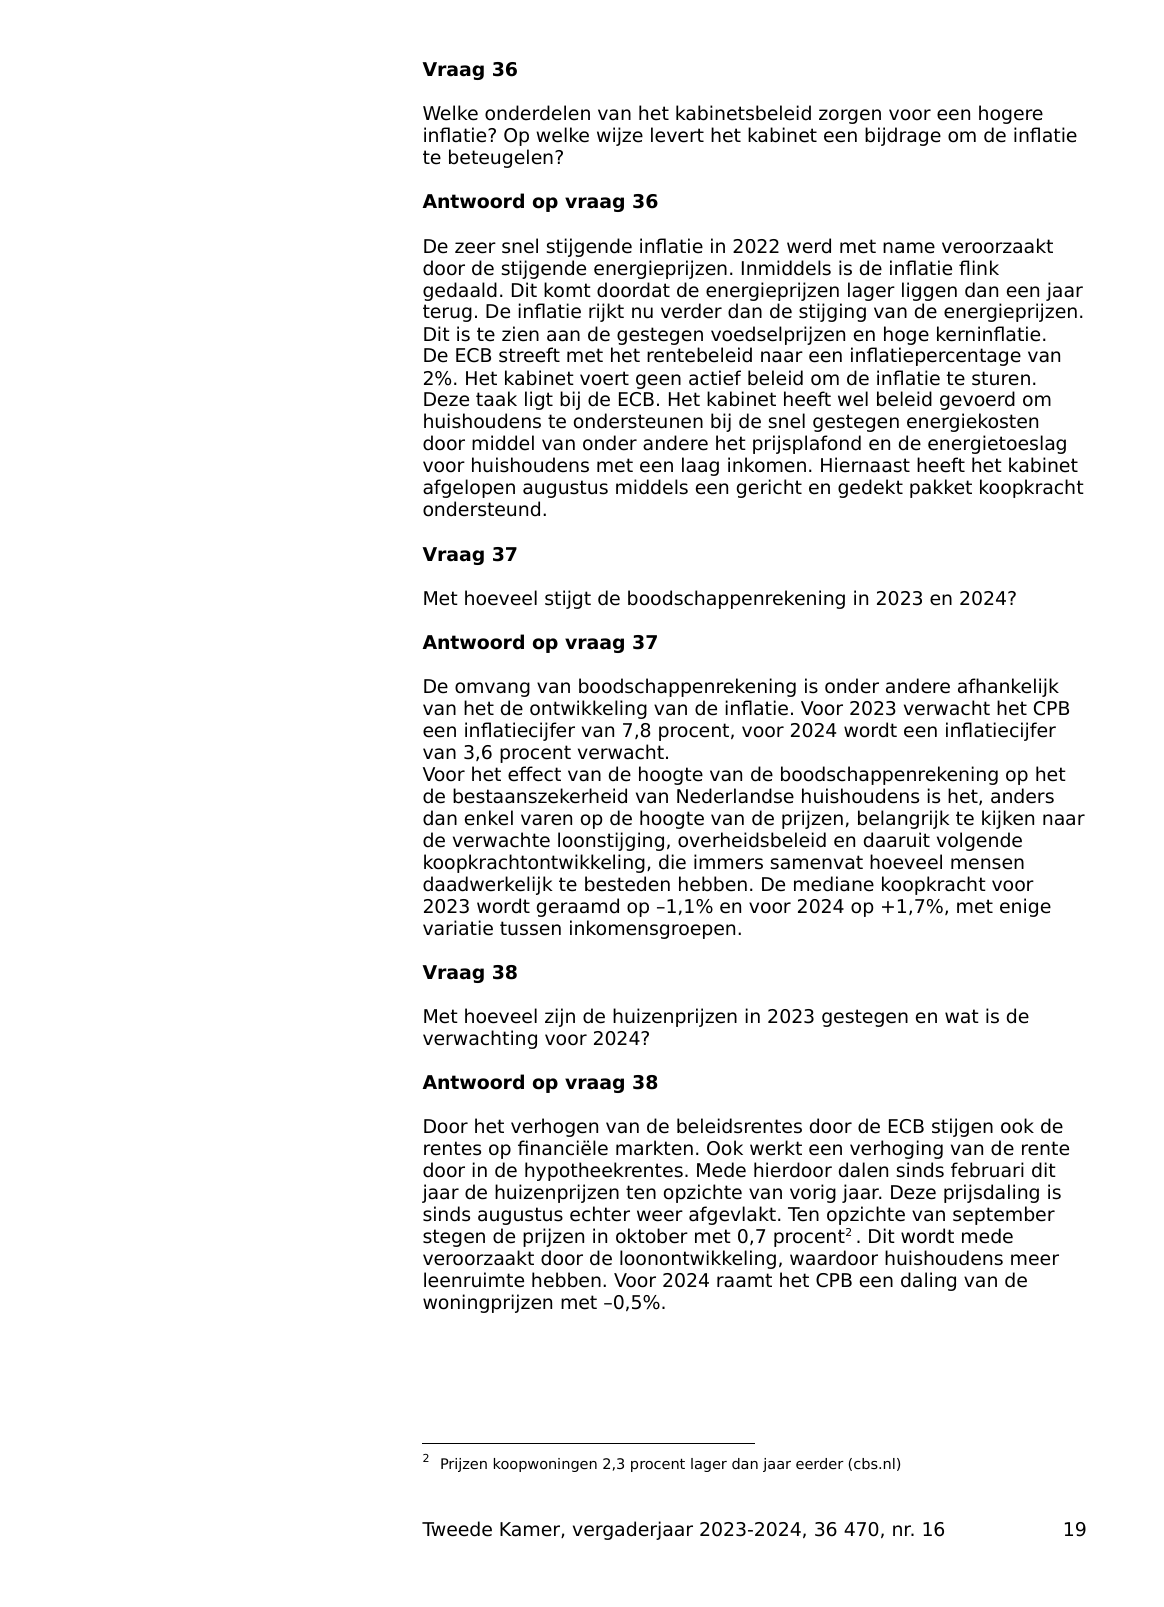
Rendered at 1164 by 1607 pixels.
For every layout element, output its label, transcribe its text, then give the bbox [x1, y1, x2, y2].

text Prijzen koopwoningen 2,3 procent lager dan jaar eerder (cbs.nl) [422, 1452, 1087, 1474]
subtitle Antwoord op vraag 36 [422, 191, 1087, 213]
text Met hoeveel zijn de huizenprijzen in 2023 gestegen en wat is de verwachting voor 2024? [422, 1006, 1087, 1050]
text Voor het effect van de hoogte van de boodschappenrekening op het de bestaanszekerheid van Nederlandse huishoudens is het, anders dan enkel varen op de hoogte van de prijzen, belangrijk te kijken naar de verwachte loonstijging, overheidsbeleid en daaruit volgende koopkrachtontwikkeling, die immers samenvat hoeveel mensen daadwerkelijk te besteden hebben. De mediane koopkracht voor 2023 wordt geraamd op –1,1% en voor 2024 op +1,7%, met enige variatie tussen inkomensgroepen. [422, 764, 1087, 940]
text De ECB streeft met het rentebeleid naar een inflatiepercentage van 2%. Het kabinet voert geen actief beleid om de inflatie te sturen. Deze taak ligt bij de ECB. Het kabinet heeft wel beleid gevoerd om huishoudens te ondersteunen bij de snel gestegen energiekosten door middel van onder andere het prijsplafond en de energietoeslag voor huishoudens met een laag inkomen. Hiernaast heeft het kabinet afgelopen augustus middels een gericht en gedekt pakket koopkracht ondersteund. [422, 345, 1087, 521]
text De zeer snel stijgende inflatie in 2022 werd met name veroorzaakt door de stijgende energieprijzen. Inmiddels is de inflatie flink gedaald. Dit komt doordat de energieprijzen lager liggen dan een jaar terug. De inflatie rijkt nu verder dan de stijging van de energieprijzen. Dit is te zien aan de gestegen voedselprijzen en hoge kerninflatie. [422, 236, 1087, 345]
subtitle Vraag 36 [422, 59, 1087, 81]
subtitle Vraag 38 [422, 962, 1087, 984]
subtitle Antwoord op vraag 38 [422, 1072, 1087, 1094]
text De omvang van boodschappenrekening is onder andere afhankelijk van het de ontwikkeling van de inflatie. Voor 2023 verwacht het CPB een inflatiecijfer van 7,8 procent, voor 2024 wordt een inflatiecijfer van 3,6 procent verwacht. [422, 676, 1087, 764]
text Welke onderdelen van het kabinetsbeleid zorgen voor een hogere inflatie? Op welke wijze levert het kabinet een bijdrage om de inflatie te beteugelen? [422, 103, 1087, 169]
text Door het verhogen van de beleidsrentes door de ECB stijgen ook de rentes op financiële markten. Ook werkt een verhoging van de rente door in de hypotheekrentes. Mede hierdoor dalen sinds februari dit jaar de huizenprijzen ten opzichte van vorig jaar. Deze prijsdaling is sinds augustus echter weer afgevlakt. Ten opzichte van september stegen de prijzen in oktober met 0,7 procent. Dit wordt mede veroorzaakt door de loonontwikkeling, waardoor huishoudens meer leenruimte hebben. Voor 2024 raamt het CPB een daling van de woningprijzen met –0,5%. [422, 1116, 1087, 1314]
subtitle Vraag 37 [422, 543, 1087, 565]
text Met hoeveel stijgt de boodschappenrekening in 2023 en 2024? [422, 588, 1087, 609]
subtitle Antwoord op vraag 37 [422, 632, 1087, 654]
